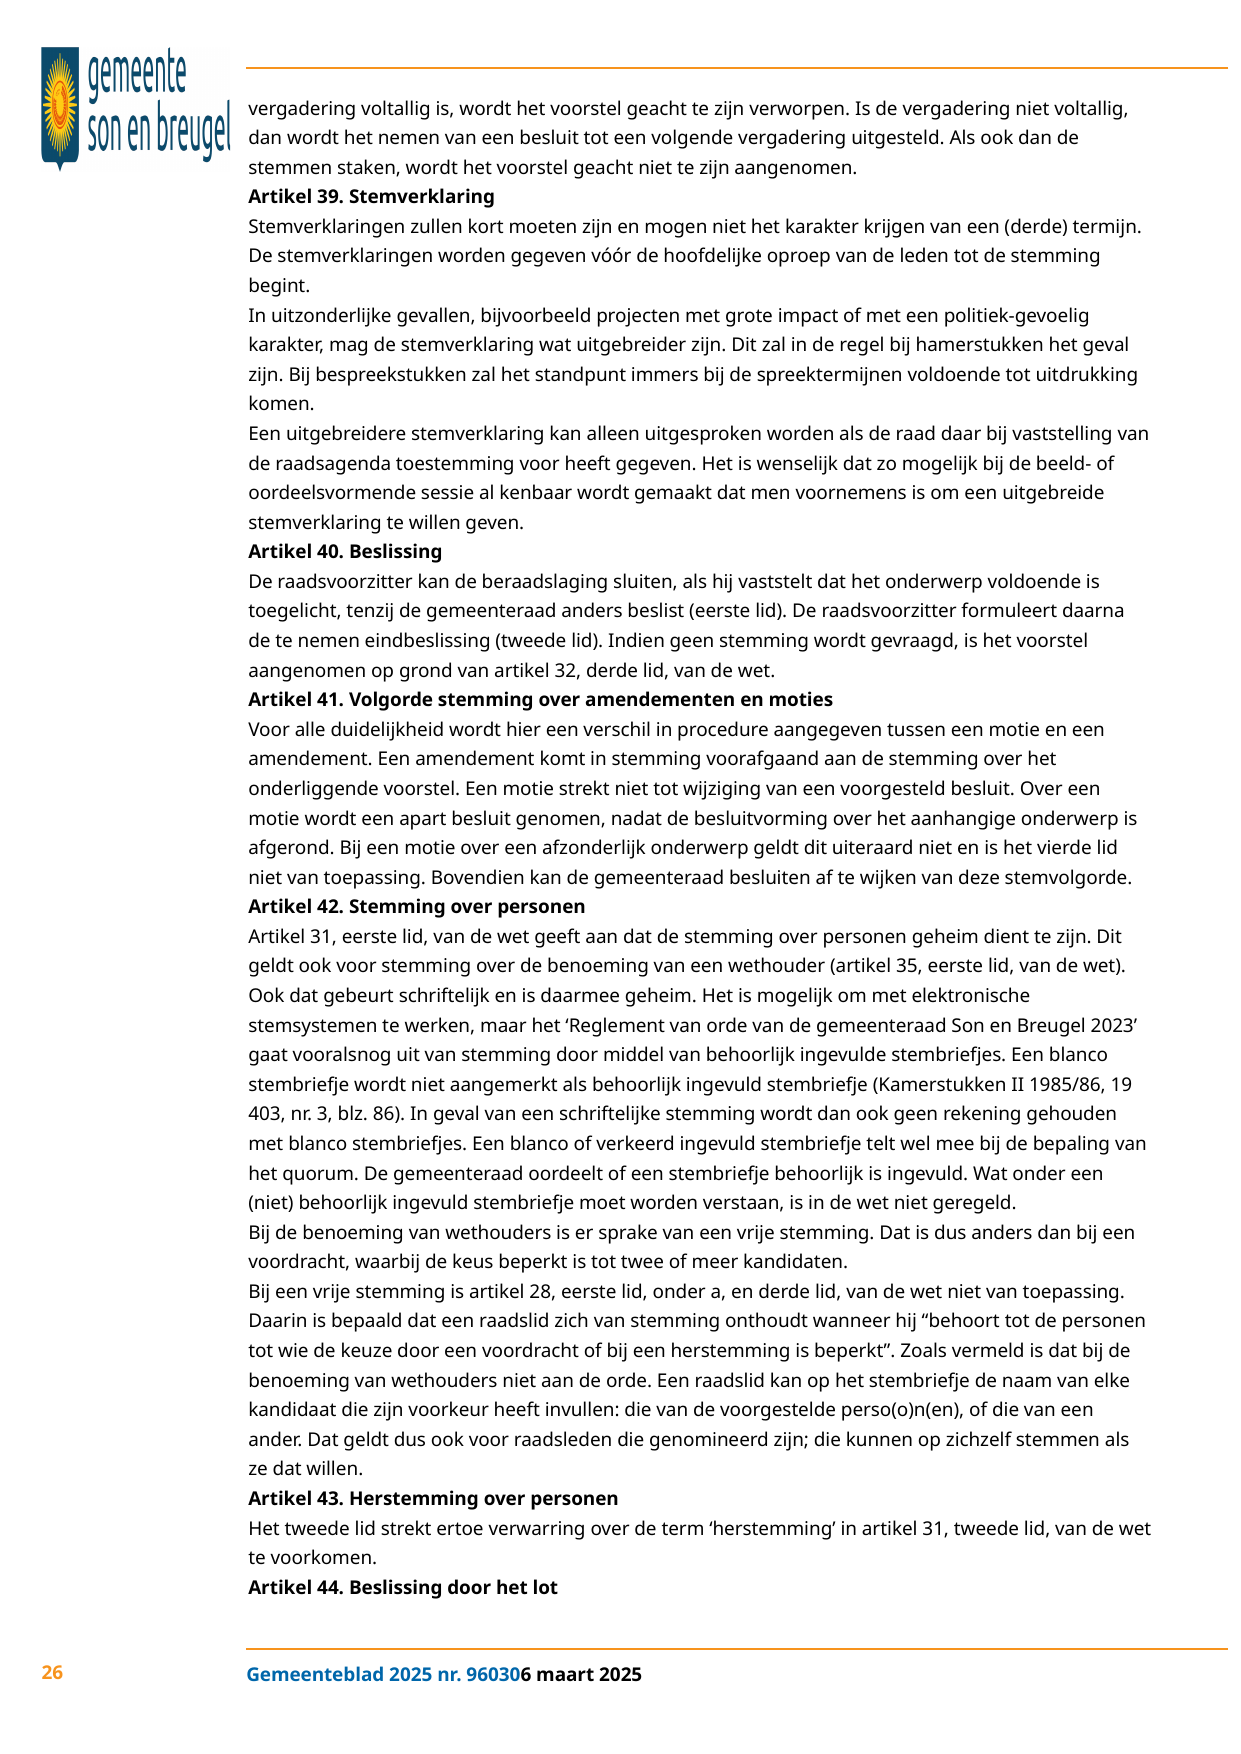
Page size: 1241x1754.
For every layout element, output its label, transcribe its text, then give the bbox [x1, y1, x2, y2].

text Artikel 42. Stemming over personen [248, 893, 1152, 919]
text Voor alle duidelijkheid wordt hier een verschil in procedure aangegeven tussen een motie en een amendement. Een amendement komt in stemming voorafgaand aan de stemming over het onderliggende voorstel. Een motie strekt niet tot wijziging van een voorgesteld besluit. Over een motie wordt een apart besluit genomen, nadat de besluitvorming over het aanhangige onderwerp is afgerond. Bij een motie over een afzonderlijk onderwerp geldt dit uiteraard niet en is het vierde lid niet van toepassing. Bovendien kan de gemeenteraad besluiten af te wijken van deze stemvolgorde. [248, 716, 1152, 890]
text Het tweede lid strekt ertoe verwarring over de term ‘herstemming’ in artikel 31, tweede lid, van de wet te voorkomen. [248, 1515, 1152, 1570]
text De raadsvoorzitter kan de beraadslaging sluiten, als hij vaststelt dat het onderwerp voldoende is toegelicht, tenzij de gemeenteraad anders beslist (eerste lid). De raadsvoorzitter formuleert daarna de te nemen eindbeslissing (tweede lid). Indien geen stemming wordt gevraagd, is het voorstel aangenomen op grond van artikel 32, derde lid, van de wet. [248, 568, 1152, 683]
text Stemverklaringen zullen kort moeten zijn en mogen niet het karakter krijgen van een (derde) termijn. De stemverklaringen worden gegeven vóór de hoofdelijke oproep van de leden tot de stemming begint. [248, 213, 1152, 298]
text Artikel 41. Volgorde stemming over amendementen en moties [248, 686, 1152, 712]
text vergadering voltallig is, wordt het voorstel geacht te zijn verworpen. Is de vergadering niet voltallig, dan wordt het nemen van een besluit tot een volgende vergadering uitgesteld. Als ook dan de stemmen staken, wordt het voorstel geacht niet te zijn aangenomen. [248, 95, 1152, 180]
text Bij een vrije stemming is artikel 28, eerste lid, onder a, en derde lid, van de wet niet van toepassing. Daarin is bepaald dat een raadslid zich van stemming onthoudt wanneer hij “behoort tot de personen tot wie de keuze door een voordracht of bij een herstemming is beperkt”. Zoals vermeld is dat bij de benoeming van wethouders niet aan de orde. Een raadslid kan op het stembriefje de naam van elke kandidaat die zijn voorkeur heeft invullen: die van de voorgestelde perso(o)n(en), of die van een ander. Dat geldt dus ook voor raadsleden die genomineerd zijn; die kunnen op zichzelf stemmen als ze dat willen. [248, 1278, 1152, 1481]
text Een uitgebreidere stemverklaring kan alleen uitgesproken worden als de raad daar bij vaststelling van de raadsagenda toestemming voor heeft gegeven. Het is wenselijk dat zo mogelijk bij de beeld- of oordeelsvormende sessie al kenbaar wordt gemaakt dat men voornemens is om een uitgebreide stemverklaring te willen geven. [248, 420, 1152, 535]
text Artikel 40. Beslissing [248, 538, 1152, 564]
text Artikel 39. Stemverklaring [248, 183, 1152, 209]
text Artikel 44. Beslissing door het lot [248, 1574, 1152, 1600]
text Artikel 43. Herstemming over personen [248, 1485, 1152, 1511]
text Bij de benoeming van wethouders is er sprake van een vrije stemming. Dat is dus anders dan bij een voordracht, waarbij de keus beperkt is tot twee of meer kandidaten. [248, 1219, 1152, 1274]
text In uitzonderlijke gevallen, bijvoorbeeld projecten met grote impact of met een politiek-gevoelig karakter, mag de stemverklaring wat uitgebreider zijn. Dit zal in de regel bij hamerstukken het geval zijn. Bij bespreekstukken zal het standpunt immers bij de spreektermijnen voldoende tot uitdrukking komen. [248, 302, 1152, 416]
text Artikel 31, eerste lid, van de wet geeft aan dat de stemming over personen geheim dient te zijn. Dit geldt ook voor stemming over de benoeming van een wethouder (artikel 35, eerste lid, van de wet). Ook dat gebeurt schriftelijk en is daarmee geheim. Het is mogelijk om met elektronische stemsystemen te werken, maar het ‘Reglement van orde van de gemeenteraad Son en Breugel 2023’ gaat vooralsnog uit van stemming door middel van behoorlijk ingevulde stembriefjes. Een blanco stembriefje wordt niet aangemerkt als behoorlijk ingevuld stembriefje (Kamerstukken II 1985/86, 19 403, nr. 3, blz. 86). In geval van een schriftelijke stemming wordt dan ook geen rekening gehouden met blanco stembriefjes. Een blanco of verkeerd ingevuld stembriefje telt wel mee bij de bepaling van het quorum. De gemeenteraad oordeelt of een stembriefje behoorlijk is ingevuld. Wat onder een (niet) behoorlijk ingevuld stembriefje moet worden verstaan, is in de wet niet geregeld. [248, 923, 1152, 1215]
picture [41, 47, 231, 172]
